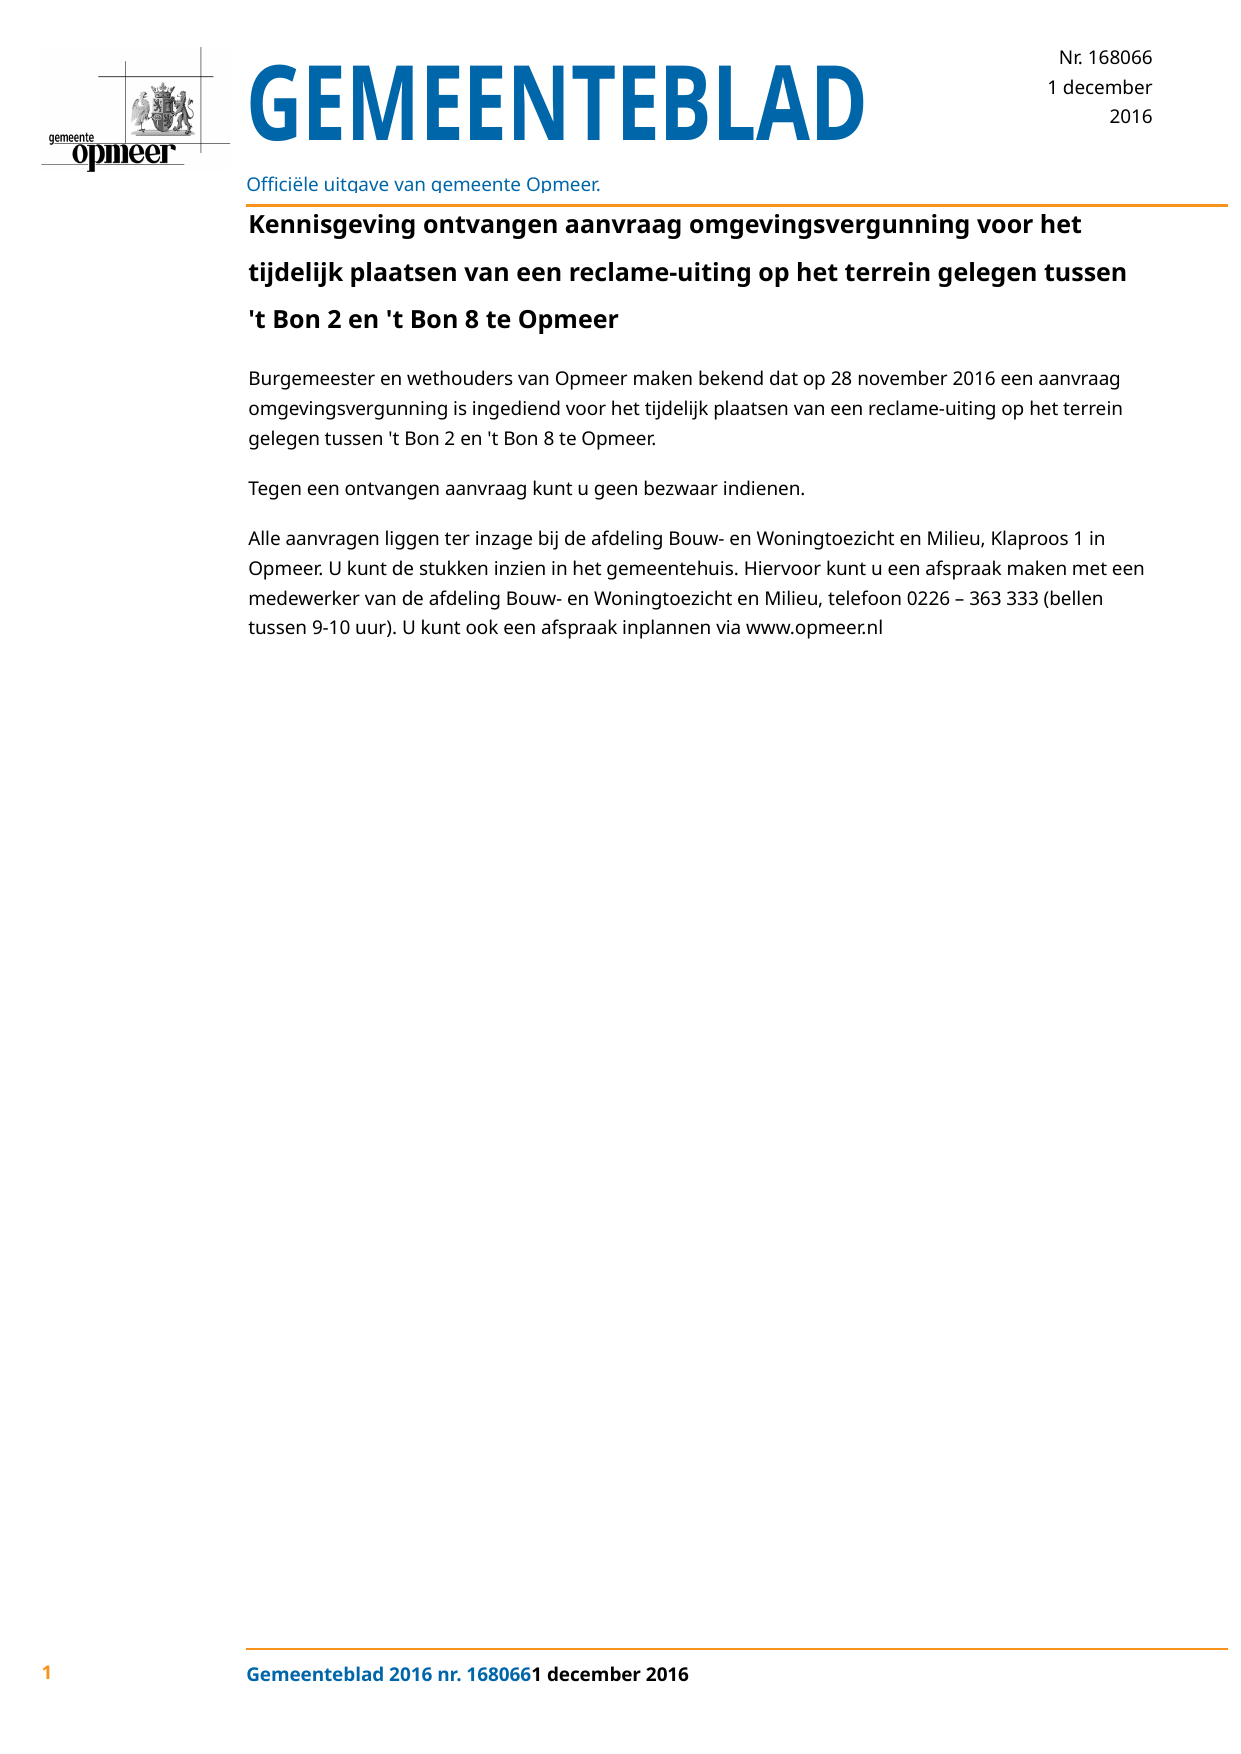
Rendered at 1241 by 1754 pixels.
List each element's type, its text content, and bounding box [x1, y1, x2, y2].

text Burgemeester en wethouders van Opmeer maken bekend dat op 28 november 2016 een aanvraag omgevingsvergunning is ingediend voor het tijdelijk plaatsen van een reclame-uiting op het terrein gelegen tussen 't Bon 2 en 't Bon 8 te Opmeer. [248, 366, 1152, 450]
text Tegen een ontvangen aanvraag kunt u geen bezwaar indienen. [248, 475, 1152, 501]
text Kennisgeving ontvangen aanvraag omgevingsvergunning voor het tijdelijk plaatsen van een reclame-uiting op het terrein gelegen tussen 't Bon 2 en 't Bon 8 te Opmeer [248, 207, 1152, 336]
text Alle aanvragen liggen ter inzage bij de afdeling Bouw- en Woningtoezicht en Milieu, Klaproos 1 in Opmeer. U kunt de stukken inzien in het gemeentehuis. Hiervoor kunt u een afspraak maken met een medewerker van de afdeling Bouw- en Woningtoezicht en Milieu, telefoon 0226 – 363 333 (bellen tussen 9-10 uur). U kunt ook een afspraak inplannen via www.opmeer.nl [248, 526, 1152, 640]
picture [41, 47, 231, 172]
